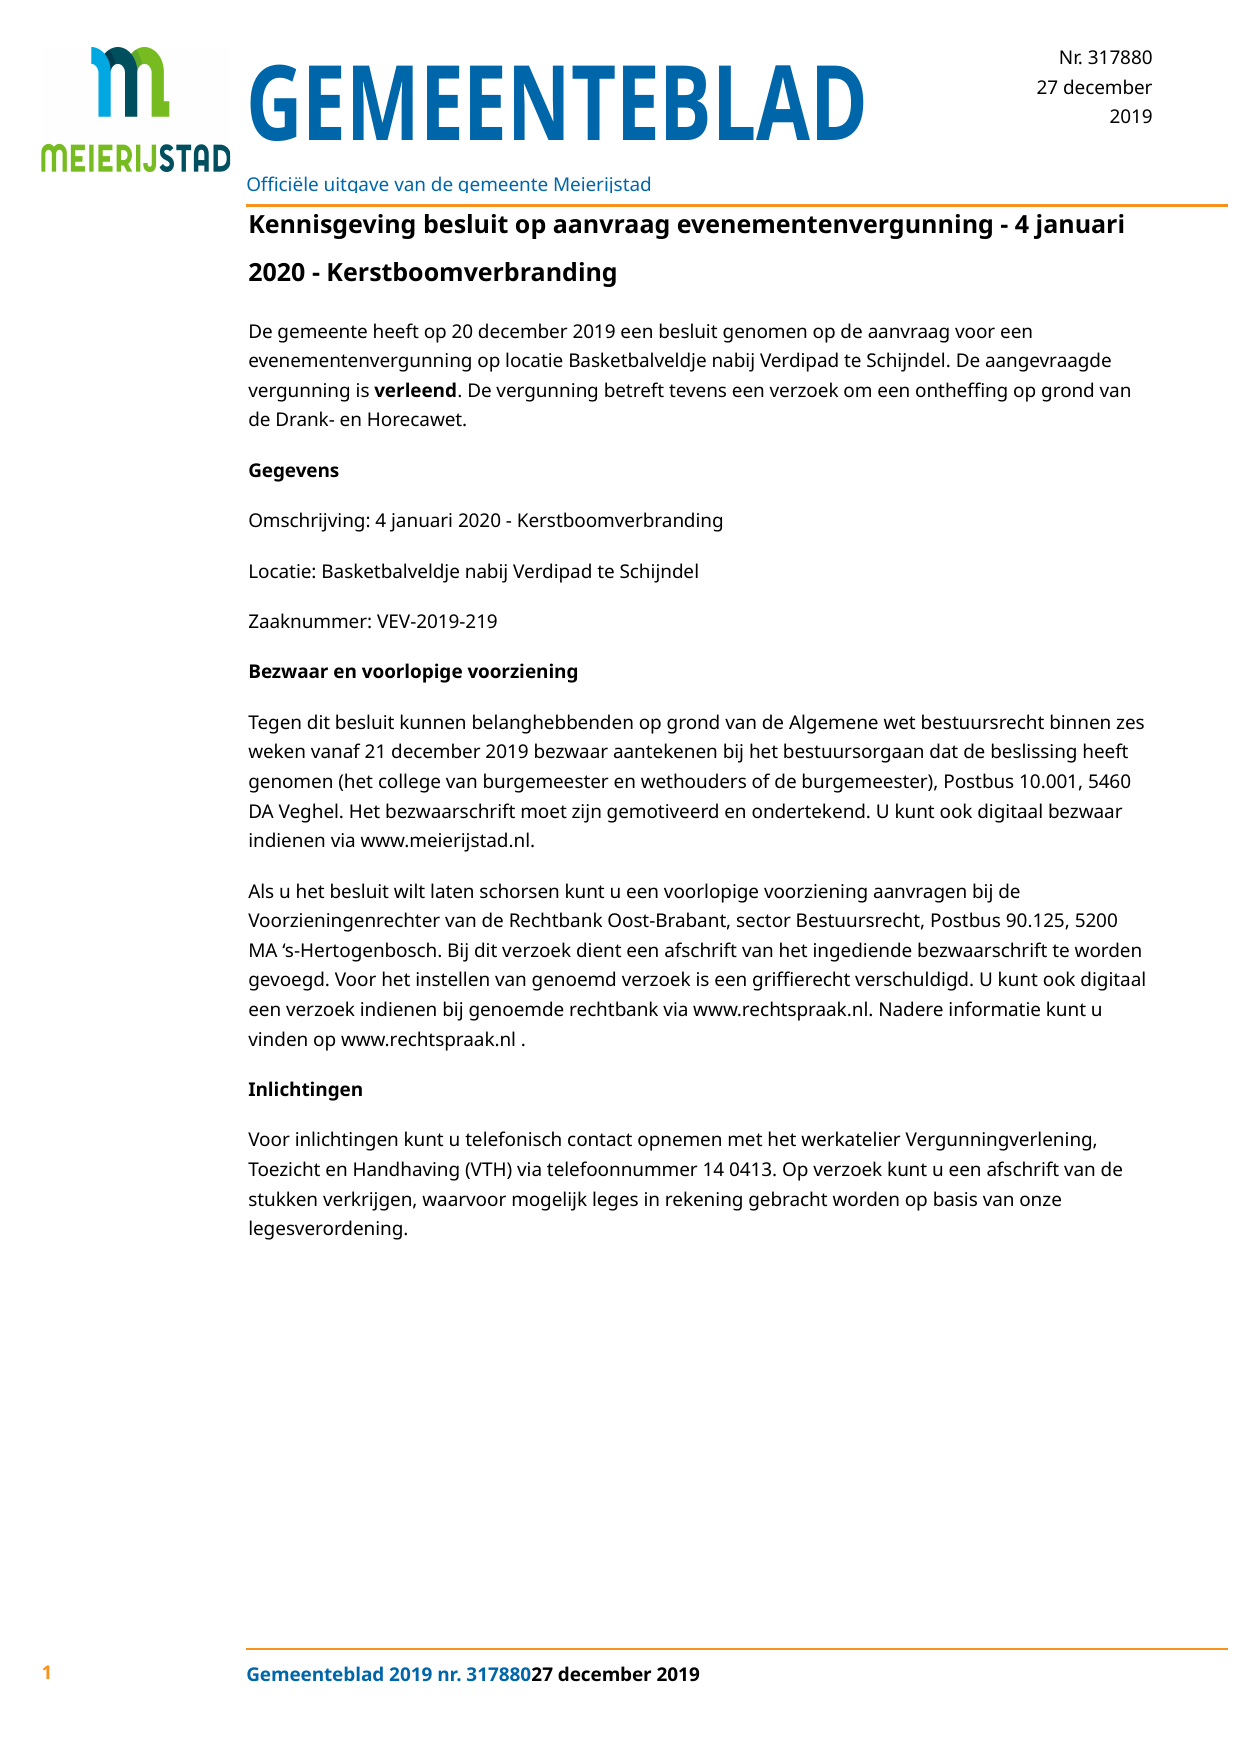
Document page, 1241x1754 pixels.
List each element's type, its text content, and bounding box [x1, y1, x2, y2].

text Zaaknummer: VEV-2019-219 [248, 608, 1152, 634]
text Bezwaar en voorlopige voorziening [248, 659, 1152, 684]
text Voor inlichtingen kunt u telefonisch contact opnemen met het werkatelier Vergunningverlening, Toezicht en Handhaving (VTH) via telefoonnummer 14 0413. Op verzoek kunt u een afschrift van de stukken verkrijgen, waarvoor mogelijk leges in rekening gebracht worden op basis van onze legesverordening. [248, 1127, 1152, 1241]
text Omschrijving: 4 januari 2020 - Kerstboomverbranding [248, 507, 1152, 533]
text Als u het besluit wilt laten schorsen kunt u een voorlopige voorziening aanvragen bij de Voorzieningenrechter van de Rechtbank Oost-Brabant, sector Bestuursrecht, Postbus 90.125, 5200 MA ‘s-Hertogenbosch. Bij dit verzoek dient een afschrift van het ingediende bezwaarschrift te worden gevoegd. Voor het instellen van genoemd verzoek is een griffierecht verschuldigd. U kunt ook digitaal een verzoek indienen bij genoemde rechtbank via www.rechtspraak.nl. Nadere informatie kunt u vinden op www.rechtspraak.nl . [248, 878, 1152, 1052]
text Tegen dit besluit kunnen belanghebbenden op grond van de Algemene wet bestuursrecht binnen zes weken vanaf 21 december 2019 bezwaar aantekenen bij het bestuursorgaan dat de beslissing heeft genomen (het college van burgemeester en wethouders of de burgemeester), Postbus 10.001, 5460 DA Veghel. Het bezwaarschrift moet zijn gemotiveerd en ondertekend. U kunt ook digitaal bezwaar indienen via www.meierijstad.nl. [248, 709, 1152, 853]
text Kennisgeving besluit op aanvraag evenementenvergunning - 4 januari 2020 - Kerstboomverbranding [248, 207, 1152, 288]
text De gemeente heeft op 20 december 2019 een besluit genomen op de aanvraag voor een evenementenvergunning op locatie Basketbalveldje nabij Verdipad te Schijndel. De aangevraagde vergunning is verleend. De vergunning betreft tevens een verzoek om een ontheffing op grond van de Drank- en Horecawet. [248, 318, 1152, 432]
picture [41, 47, 231, 172]
text Gegevens [248, 457, 1152, 483]
text Inlichtingen [248, 1076, 1152, 1102]
text Locatie: Basketbalveldje nabij Verdipad te Schijndel [248, 558, 1152, 584]
